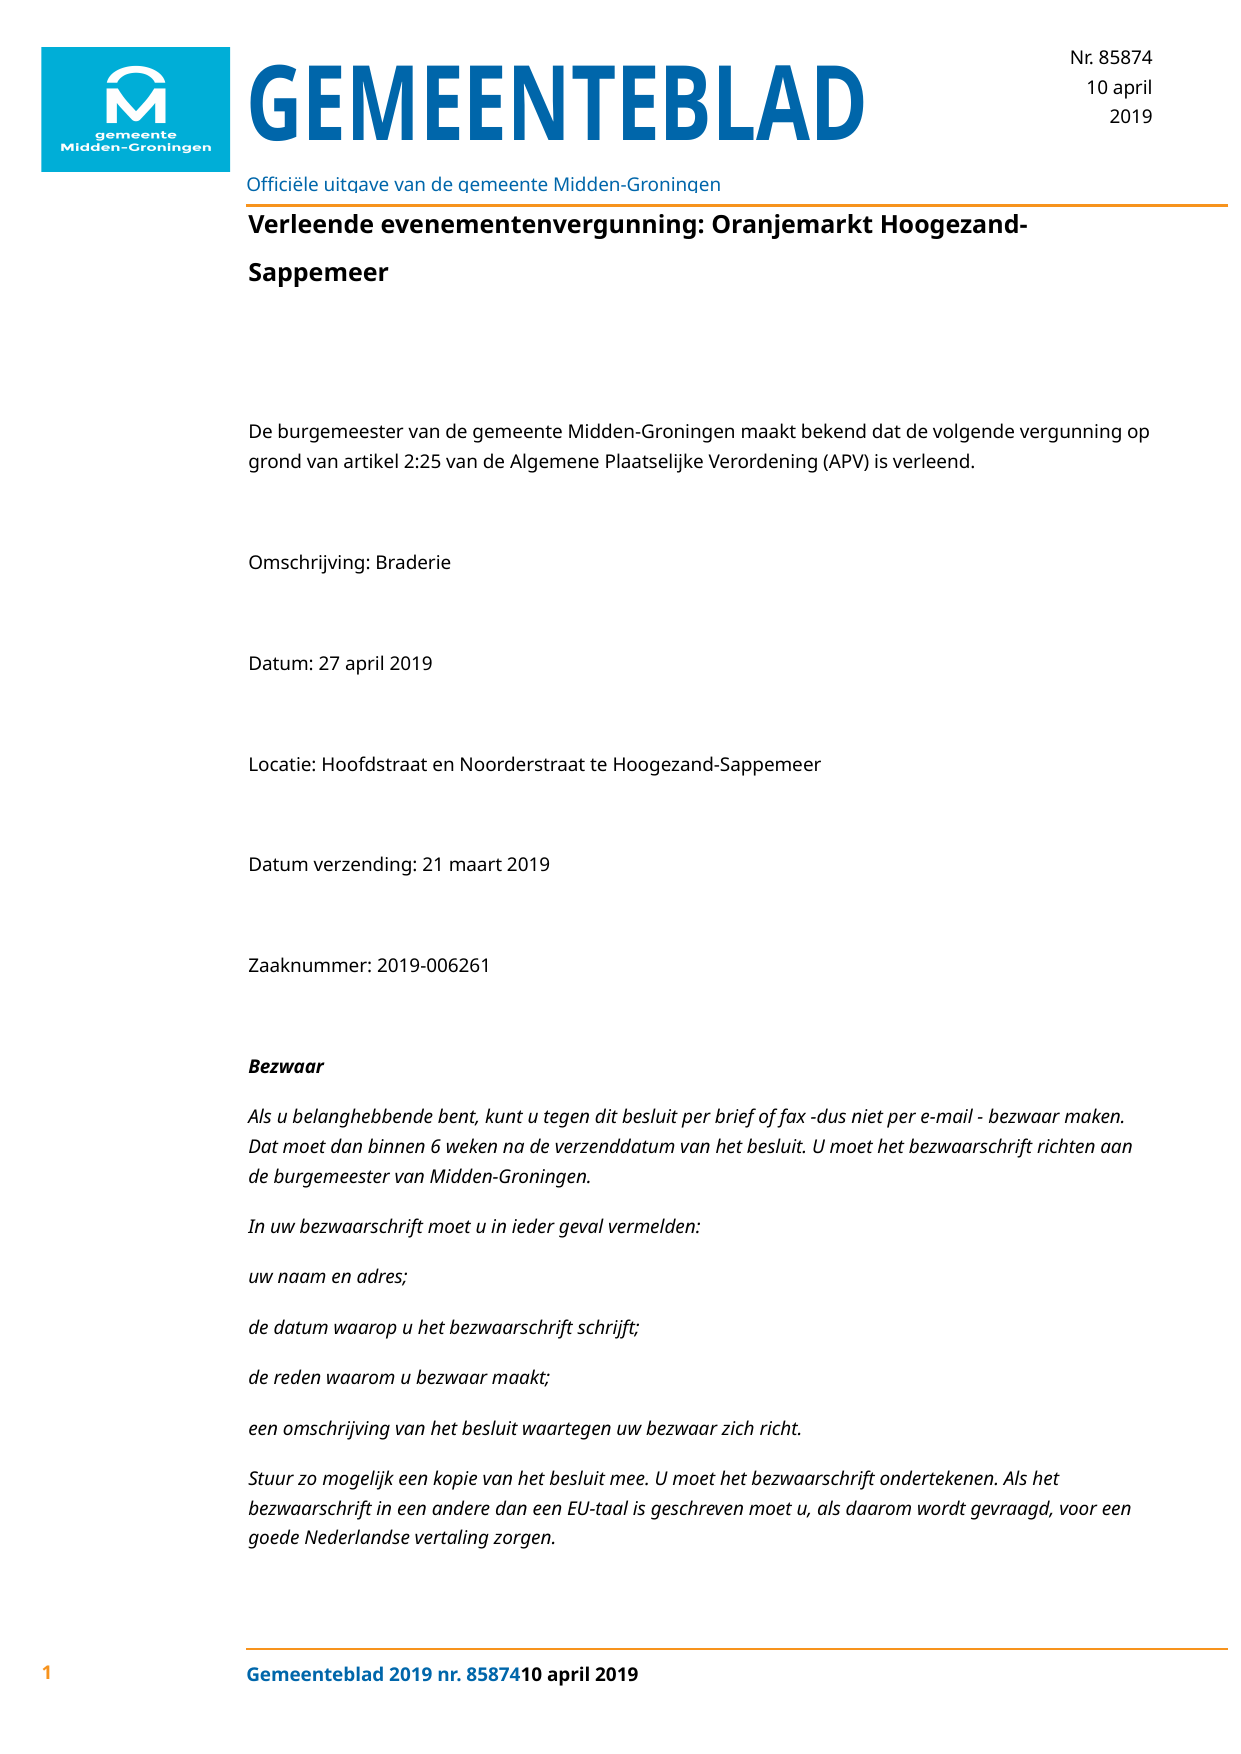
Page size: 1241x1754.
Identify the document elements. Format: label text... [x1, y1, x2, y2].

text Datum verzending: 21 maart 2019 [248, 852, 1152, 877]
picture [108, 66, 164, 82]
text Omschrijving: Braderie [248, 549, 1152, 575]
text de reden waarom u bezwaar maakt; [248, 1364, 1152, 1390]
text Als u belanghebbende bent, kunt u tegen dit besluit per brief of fax -dus niet per e-mail - bezwaar maken. Dat moet dan binnen 6 weken na de verzenddatum van het besluit. U moet het bezwaarschrift richten aan de burgemeester van Midden-Groningen. [248, 1104, 1152, 1189]
text Zaaknummer: 2019-006261 [248, 952, 1152, 978]
text uw naam en adres; [248, 1264, 1152, 1289]
picture [184, 146, 190, 153]
text Bezwaar [248, 1053, 1152, 1079]
picture [107, 89, 165, 122]
text In uw bezwaarschrift moet u in ieder geval vermelden: [248, 1213, 1152, 1239]
text een omschrijving van het besluit waartegen uw bezwaar zich richt. [248, 1415, 1152, 1441]
text De burgemeester van de gemeente Midden-Groningen maakt bekend dat de volgende vergunning op grond van artikel 2:25 van de Algemene Plaatselijke Verordening (APV) is verleend. [248, 419, 1152, 474]
text Verleende evenementenvergunning: Oranjemarkt Hoogezand-Sappemeer [248, 207, 1152, 288]
text de datum waarop u het bezwaarschrift schrijft; [248, 1314, 1152, 1340]
text Stuur zo mogelijk een kopie van het besluit mee. U moet het bezwaarschrift ondertekenen. Als het bezwaarschrift in een andere dan een EU-taal is geschreven moet u, als daarom wordt gevraagd, voor een goede Nederlandse vertaling zorgen. [248, 1465, 1152, 1550]
text Locatie: Hoofdstraat en Noorderstraat te Hoogezand-Sappemeer [248, 751, 1152, 777]
text Datum: 27 april 2019 [248, 650, 1152, 676]
